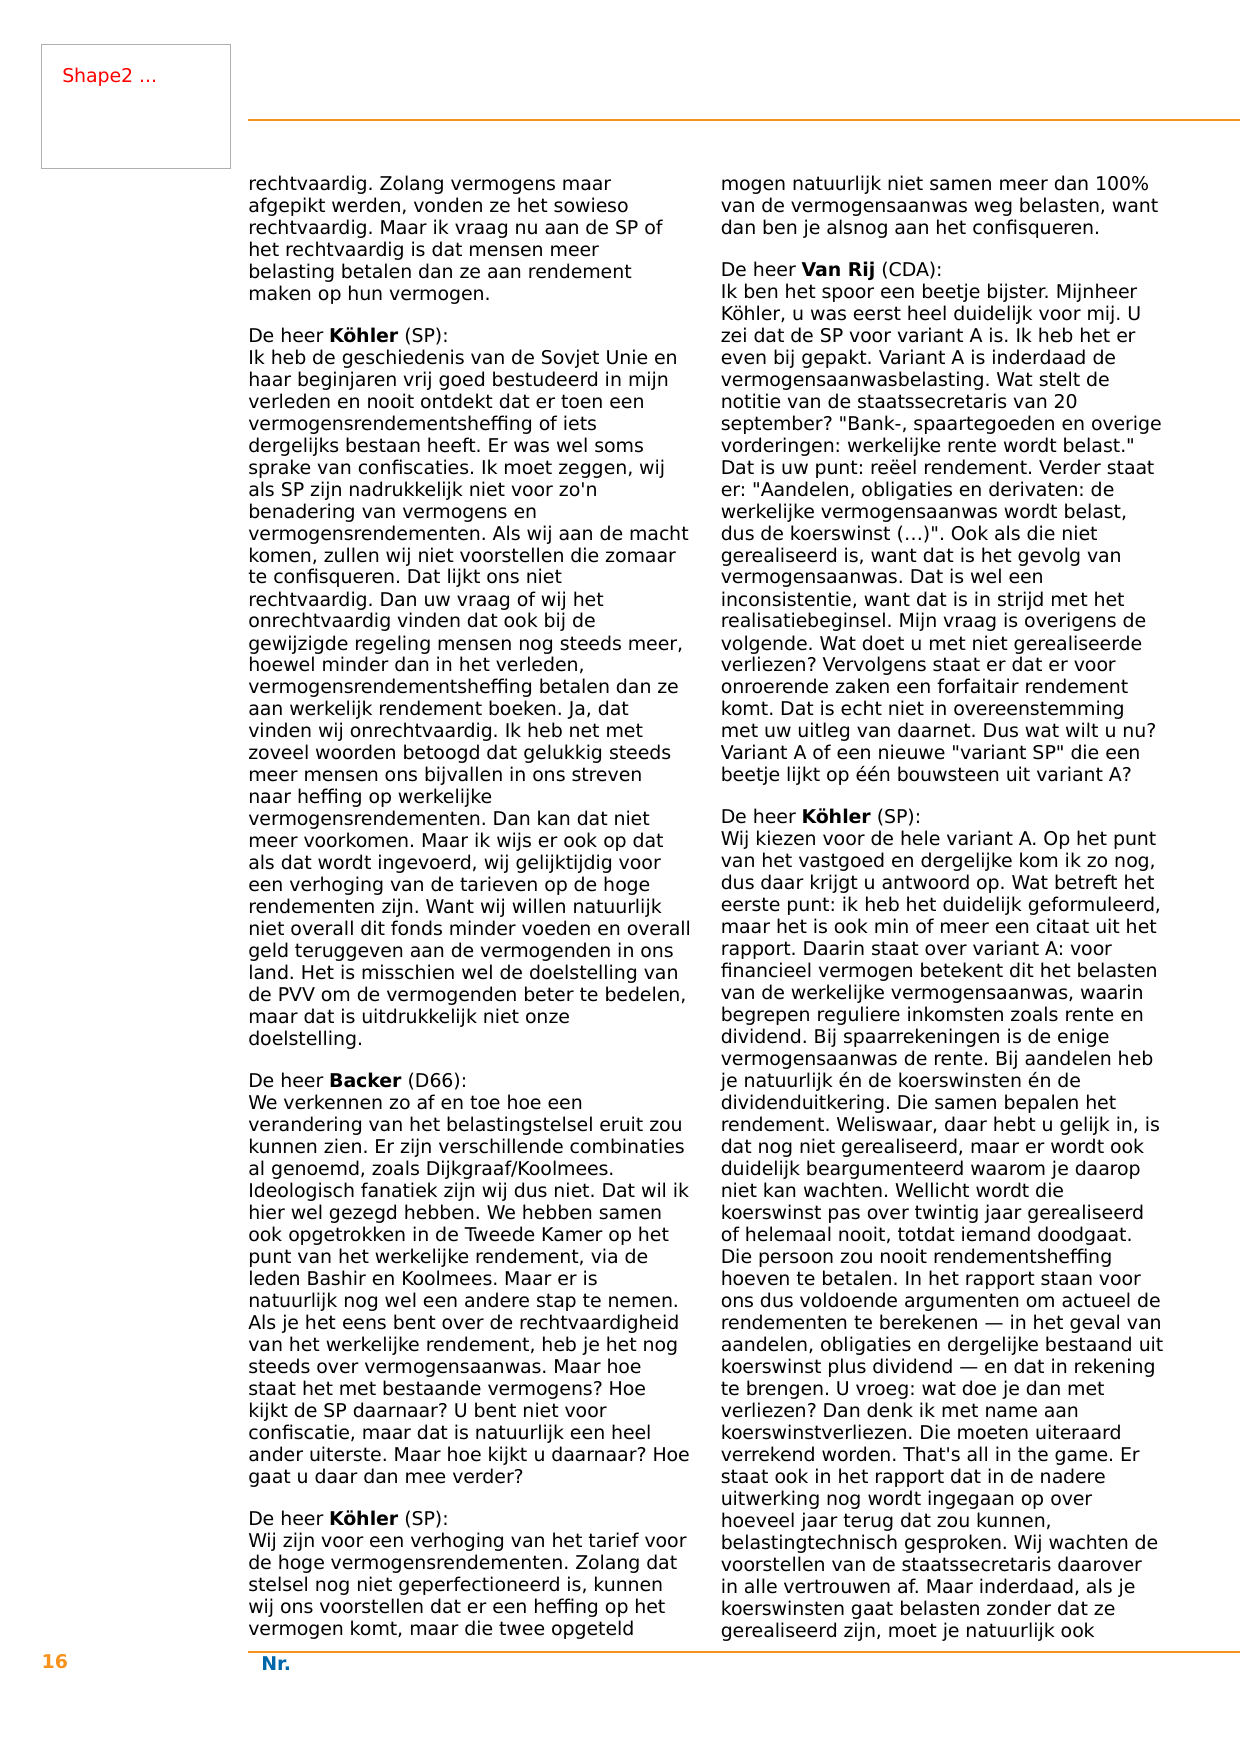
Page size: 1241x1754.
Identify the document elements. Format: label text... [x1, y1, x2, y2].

text De heer Van Rij (CDA): [721, 259, 1163, 281]
text mogen natuurlijk niet samen meer dan 100% van de vermogensaanwas weg belasten, want dan ben je alsnog aan het confisqueren. [721, 173, 1163, 239]
text De heer Köhler (SP): [248, 1508, 691, 1529]
text rechtvaardig. Zolang vermogens maar afgepikt werden, vonden ze het sowieso rechtvaardig. Maar ik vraag nu aan de SP of het rechtvaardig is dat mensen meer belasting betalen dan ze aan rendement maken op hun vermogen. [248, 173, 691, 305]
text De heer Köhler (SP): [721, 806, 1163, 828]
text Ik heb de geschiedenis van de Sovjet Unie en haar beginjaren vrij goed bestudeerd in mijn verleden en nooit ontdekt dat er toen een vermogensrendementsheffing of iets dergelijks bestaan heeft. Er was wel soms sprake van confiscaties. Ik moet zeggen, wij als SP zijn nadrukkelijk niet voor zo'n benadering van vermogens en vermogensrendementen. Als wij aan de macht komen, zullen wij niet voorstellen die zomaar te confisqueren. Dat lijkt ons niet rechtvaardig. Dan uw vraag of wij het onrechtvaardig vinden dat ook bij de gewijzigde regeling mensen nog steeds meer, hoewel minder dan in het verleden, vermogensrendementsheffing betalen dan ze aan werkelijk rendement boeken. Ja, dat vinden wij onrechtvaardig. Ik heb net met zoveel woorden betoogd dat gelukkig steeds meer mensen ons bijvallen in ons streven naar heffing op werkelijke vermogensrendementen. Dan kan dat niet meer voorkomen. Maar ik wijs er ook op dat als dat wordt ingevoerd, wij gelijktijdig voor een verhoging van de tarieven op de hoge rendementen zijn. Want wij willen natuurlijk niet overall dit fonds minder voeden en overall geld teruggeven aan de vermogenden in ons land. Het is misschien wel de doelstelling van de PVV om de vermogenden beter te bedelen, maar dat is uitdrukkelijk niet onze doelstelling. [248, 347, 691, 1050]
text We verkennen zo af en toe hoe een verandering van het belastingstelsel eruit zou kunnen zien. Er zijn verschillende combinaties al genoemd, zoals Dijkgraaf/Koolmees. Ideologisch fanatiek zijn wij dus niet. Dat wil ik hier wel gezegd hebben. We hebben samen ook opgetrokken in de Tweede Kamer op het punt van het werkelijke rendement, via de leden Bashir en Koolmees. Maar er is natuurlijk nog wel een andere stap te nemen. Als je het eens bent over de rechtvaardigheid van het werkelijke rendement, heb je het nog steeds over vermogensaanwas. Maar hoe staat het met bestaande vermogens? Hoe kijkt de SP daarnaar? U bent niet voor confiscatie, maar dat is natuurlijk een heel ander uiterste. Maar hoe kijkt u daarnaar? Hoe gaat u daar dan mee verder? [248, 1092, 691, 1488]
text Wij kiezen voor de hele variant A. Op het punt van het vastgoed en dergelijke kom ik zo nog, dus daar krijgt u antwoord op. Wat betreft het eerste punt: ik heb het duidelijk geformuleerd, maar het is ook min of meer een citaat uit het rapport. Daarin staat over variant A: voor financieel vermogen betekent dit het belasten van de werkelijke vermogensaanwas, waarin begrepen reguliere inkomsten zoals rente en dividend. Bij spaarrekeningen is de enige vermogensaanwas de rente. Bij aandelen heb je natuurlijk én de koerswinsten én de dividenduitkering. Die samen bepalen het rendement. Weliswaar, daar hebt u gelijk in, is dat nog niet gerealiseerd, maar er wordt ook duidelijk beargumenteerd waarom je daarop niet kan wachten. Wellicht wordt die koerswinst pas over twintig jaar gerealiseerd of helemaal nooit, totdat iemand doodgaat. Die persoon zou nooit rendementsheffing hoeven te betalen. In het rapport staan voor ons dus voldoende argumenten om actueel de rendementen te berekenen — in het geval van aandelen, obligaties en dergelijke bestaand uit koerswinst plus dividend — en dat in rekening te brengen. U vroeg: wat doe je dan met verliezen? Dan denk ik met name aan koerswinstverliezen. Die moeten uiteraard verrekend worden. That's all in the game. Er staat ook in het rapport dat in de nadere uitwerking nog wordt ingegaan op over hoeveel jaar terug dat zou kunnen, belastingtechnisch gesproken. Wij wachten de voorstellen van de staatssecretaris daarover in alle vertrouwen af. Maar inderdaad, als je koerswinsten gaat belasten zonder dat ze gerealiseerd zijn, moet je natuurlijk ook [721, 828, 1163, 1641]
text Wij zijn voor een verhoging van het tarief voor de hoge vermogensrendementen. Zolang dat stelsel nog niet geperfectioneerd is, kunnen wij ons voorstellen dat er een heffing op het vermogen komt, maar die twee opgeteld [248, 1529, 691, 1639]
text De heer Köhler (SP): [248, 325, 691, 347]
text De heer Backer (D66): [248, 1070, 691, 1092]
text Ik ben het spoor een beetje bijster. Mijnheer Köhler, u was eerst heel duidelijk voor mij. U zei dat de SP voor variant A is. Ik heb het er even bij gepakt. Variant A is inderdaad de vermogensaanwasbelasting. Wat stelt de notitie van de staatssecretaris van 20 september? "Bank-, spaartegoeden en overige vorderingen: werkelijke rente wordt belast." Dat is uw punt: reëel rendement. Verder staat er: "Aandelen, obligaties en derivaten: de werkelijke vermogensaanwas wordt belast, dus de koerswinst (…)". Ook als die niet gerealiseerd is, want dat is het gevolg van vermogensaanwas. Dat is wel een inconsistentie, want dat is in strijd met het realisatiebeginsel. Mijn vraag is overigens de volgende. Wat doet u met niet gerealiseerde verliezen? Vervolgens staat er dat er voor onroerende zaken een forfaitair rendement komt. Dat is echt niet in overeenstemming met uw uitleg van daarnet. Dus wat wilt u nu? Variant A of een nieuwe "variant SP" die een beetje lijkt op één bouwsteen uit variant A? [721, 281, 1163, 786]
